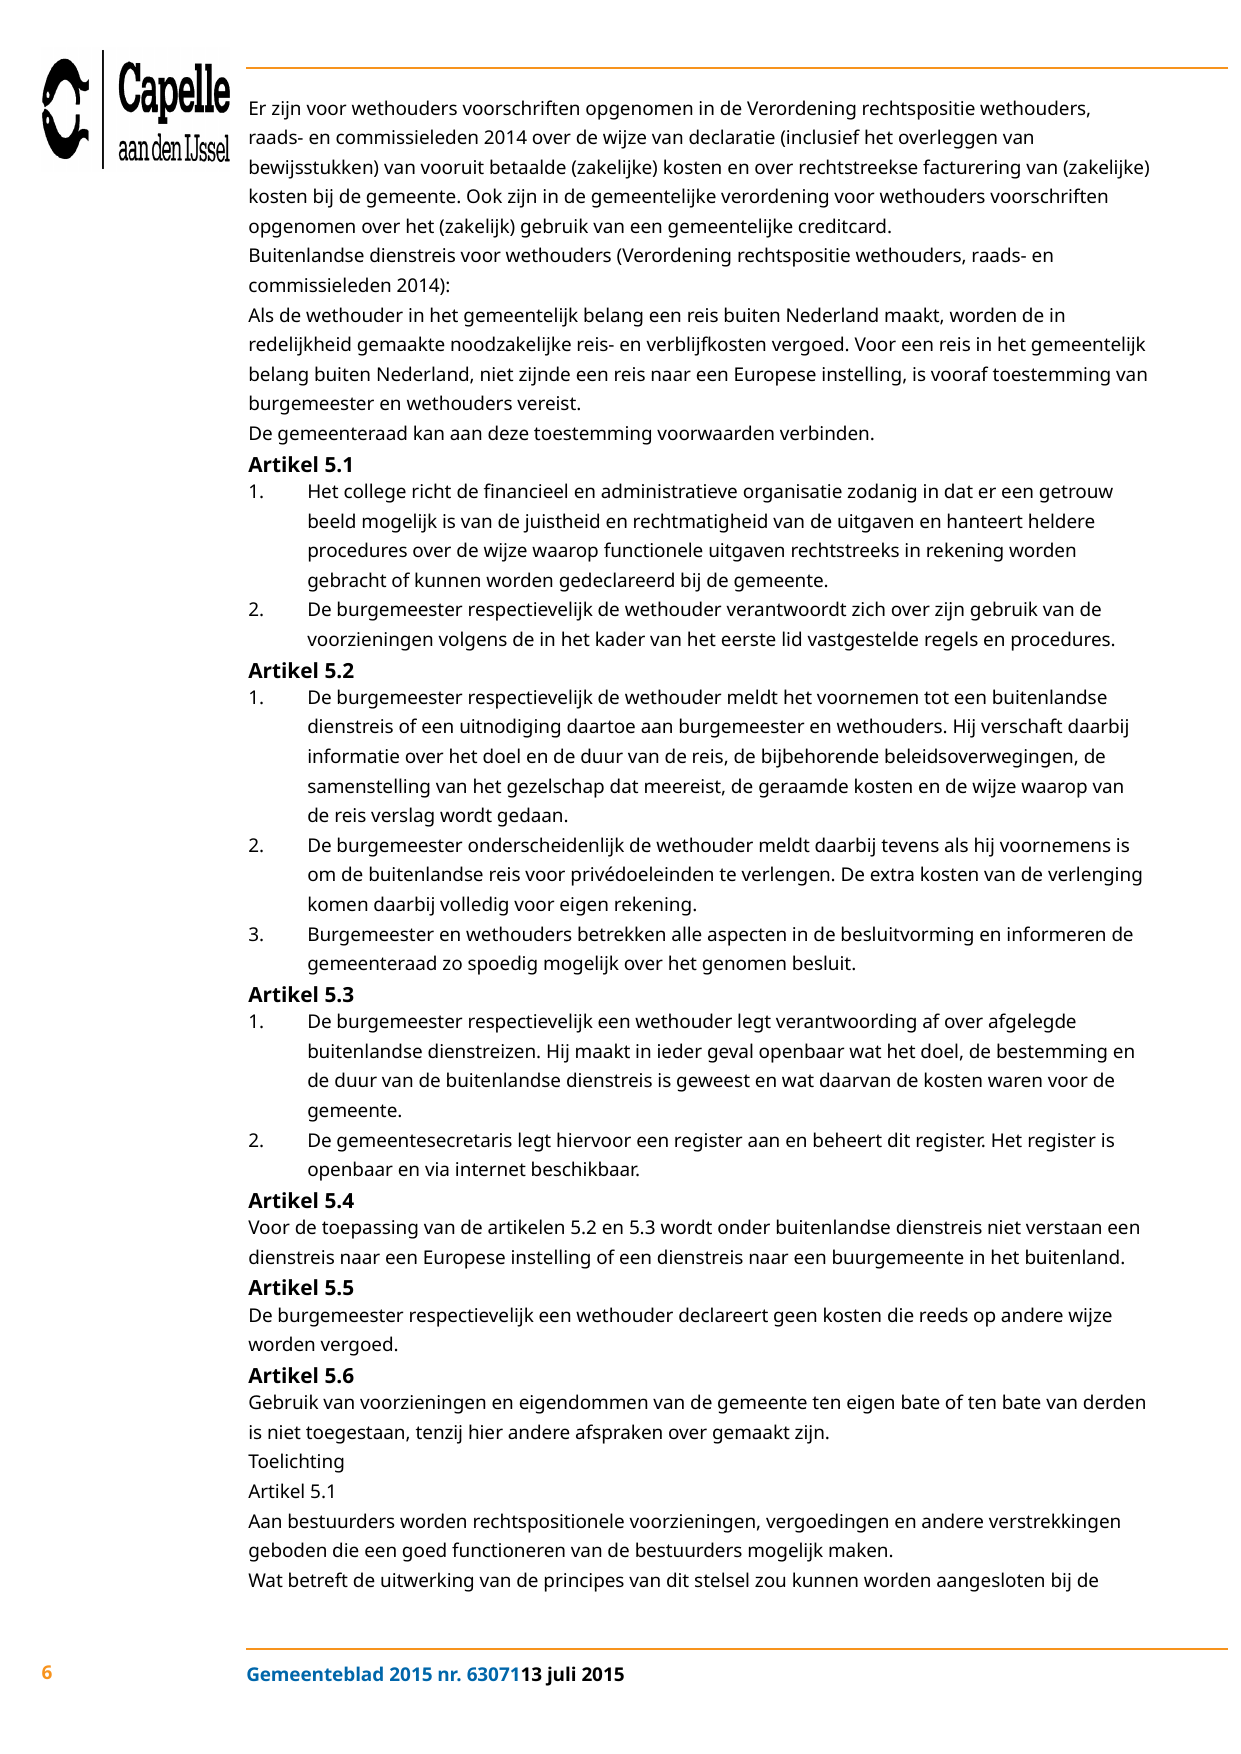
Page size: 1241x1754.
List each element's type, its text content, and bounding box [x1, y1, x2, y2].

text Buitenlandse dienstreis voor wethouders (Verordening rechtspositie wethouders, raads- en commissieleden 2014): [248, 243, 1152, 298]
text Wat betreft de uitwerking van de principes van dit stelsel zou kunnen worden aangesloten bij de [248, 1567, 1152, 1593]
text Artikel 5.4 [248, 1186, 1152, 1214]
list De burgemeester respectievelijk een wethouder legt verantwoording af over afgelegde buitenlandse dienstreizen. Hij maakt in ieder geval openbaar wat het doel, de bestemming en de duur van de buitenlandse dienstreis is geweest en wat daarvan de kosten waren voor de gemeente. [248, 1008, 1152, 1123]
text Artikel 5.1 [248, 1478, 1152, 1504]
text Voor de toepassing van de artikelen 5.2 en 5.3 wordt onder buitenlandse dienstreis niet verstaan een dienstreis naar een Europese instelling of een dienstreis naar een buurgemeente in het buitenland. [248, 1214, 1152, 1270]
list De burgemeester onderscheidenlijk de wethouder meldt daarbij tevens als hij voornemens is om de buitenlandse reis voor privédoeleinden te verlengen. De extra kosten van de verlenging komen daarbij volledig voor eigen rekening. [248, 832, 1152, 917]
text Artikel 5.2 [248, 656, 1152, 684]
list De burgemeester respectievelijk de wethouder meldt het voornemen tot een buitenlandse dienstreis of een uitnodiging daartoe aan burgemeester en wethouders. Hij verschaft daarbij informatie over het doel en de duur van de reis, de bijbehorende beleidsoverwegingen, de samenstelling van het gezelschap dat meereist, de geraamde kosten en de wijze waarop van de reis verslag wordt gedaan. [248, 684, 1152, 828]
text Artikel 5.6 [248, 1361, 1152, 1389]
text Artikel 5.5 [248, 1273, 1152, 1302]
text Toelichting [248, 1449, 1152, 1474]
list Burgemeester en wethouders betrekken alle aspecten in de besluitvorming en informeren de gemeenteraad zo spoedig mogelijk over het genomen besluit. [248, 921, 1152, 976]
list Het college richt de financieel en administratieve organisatie zodanig in dat er een getrouw beeld mogelijk is van de juistheid en rechtmatigheid van de uitgaven en hanteert heldere procedures over de wijze waarop functionele uitgaven rechtstreeks in rekening worden gebracht of kunnen worden gedeclareerd bij de gemeente. [248, 478, 1152, 593]
picture [41, 47, 231, 172]
text Als de wethouder in het gemeentelijk belang een reis buiten Nederland maakt, worden de in redelijkheid gemaakte noodzakelijke reis- en verblijfkosten vergoed. Voor een reis in het gemeentelijk belang buiten Nederland, niet zijnde een reis naar een Europese instelling, is vooraf toestemming van burgemeester en wethouders vereist. [248, 302, 1152, 416]
text De burgemeester respectievelijk een wethouder declareert geen kosten die reeds op andere wijze worden vergoed. [248, 1302, 1152, 1357]
list De gemeentesecretaris legt hiervoor een register aan en beheert dit register. Het register is openbaar en via internet beschikbaar. [248, 1127, 1152, 1182]
text Artikel 5.1 [248, 450, 1152, 478]
text Er zijn voor wethouders voorschriften opgenomen in de Verordening rechtspositie wethouders, raads- en commissieleden 2014 over de wijze van declaratie (inclusief het overleggen van bewijsstukken) van vooruit betaalde (zakelijke) kosten en over rechtstreekse facturering van (zakelijke) kosten bij de gemeente. Ook zijn in de gemeentelijke verordening voor wethouders voorschriften opgenomen over het (zakelijk) gebruik van een gemeentelijke creditcard. [248, 95, 1152, 239]
text Artikel 5.3 [248, 980, 1152, 1008]
text Aan bestuurders worden rechtspositionele voorzieningen, vergoedingen en andere verstrekkingen geboden die een goed functioneren van de bestuurders mogelijk maken. [248, 1508, 1152, 1563]
list De burgemeester respectievelijk de wethouder verantwoordt zich over zijn gebruik van de voorzieningen volgens de in het kader van het eerste lid vastgestelde regels en procedures. [248, 597, 1152, 652]
text Gebruik van voorzieningen en eigendommen van de gemeente ten eigen bate of ten bate van derden is niet toegestaan, tenzij hier andere afspraken over gemaakt zijn. [248, 1389, 1152, 1445]
text De gemeenteraad kan aan deze toestemming voorwaarden verbinden. [248, 420, 1152, 446]
